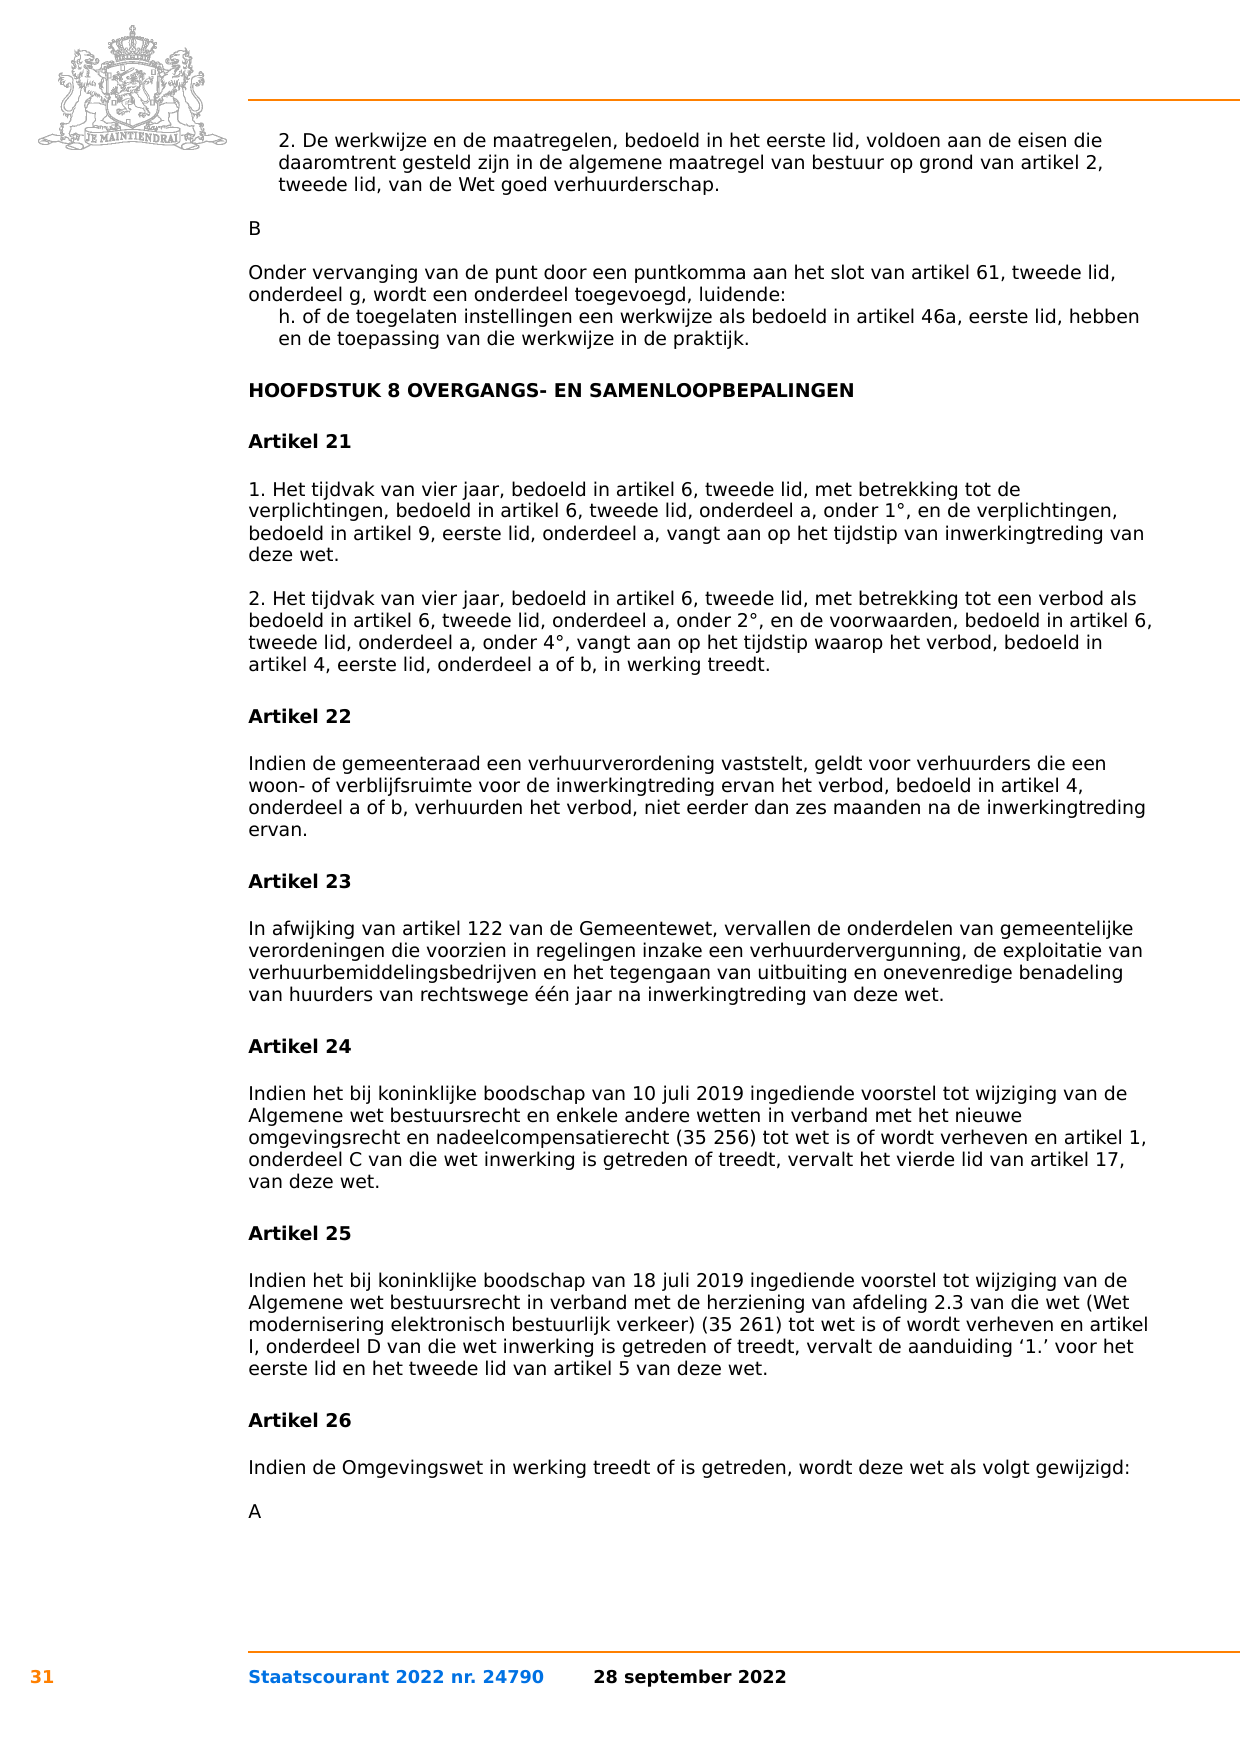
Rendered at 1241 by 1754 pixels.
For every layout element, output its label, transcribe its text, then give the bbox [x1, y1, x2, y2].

text h. of de toegelaten instellingen een werkwijze als bedoeld in artikel 46a, eerste lid, hebben en de toepassing van die werkwijze in de praktijk. [278, 306, 1163, 349]
subtitle Artikel 24 [248, 1036, 1163, 1058]
text Indien de gemeenteraad een verhuurverordening vaststelt, geldt voor verhuurders die een woon- of verblijfsruimte voor de inwerkingtreding ervan het verbod, bedoeld in artikel 4, onderdeel a of b, verhuurden het verbod, niet eerder dan zes maanden na de inwerkingtreding ervan. [248, 753, 1163, 841]
picture [38, 25, 227, 150]
text Indien de Omgevingswet in werking treedt of is getreden, wordt deze wet als volgt gewijzigd: [248, 1457, 1163, 1479]
text Indien het bij koninklijke boodschap van 18 juli 2019 ingediende voorstel tot wijziging van de Algemene wet bestuursrecht in verband met de herziening van afdeling 2.3 van die wet (Wet modernisering elektronisch bestuurlijk verkeer) (35 261) tot wet is of wordt verheven en artikel I, onderdeel D van die wet inwerking is getreden of treedt, vervalt de aanduiding ‘1.’ voor het eerste lid en het tweede lid van artikel 5 van deze wet. [248, 1270, 1163, 1380]
text B [248, 218, 1163, 240]
subtitle HOOFDSTUK 8 OVERGANGS- EN SAMENLOOPBEPALINGEN [248, 379, 1163, 401]
subtitle Artikel 25 [248, 1223, 1163, 1245]
subtitle Artikel 22 [248, 706, 1163, 728]
text A [248, 1501, 1163, 1522]
text Indien het bij koninklijke boodschap van 10 juli 2019 ingediende voorstel tot wijziging van de Algemene wet bestuursrecht en enkele andere wetten in verband met het nieuwe omgevingsrecht en nadeelcompensatierecht (35 256) tot wet is of wordt verheven en artikel 1, onderdeel C van die wet inwerking is getreden of treedt, vervalt het vierde lid van artikel 17, van deze wet. [248, 1083, 1163, 1193]
subtitle Artikel 21 [248, 431, 1163, 453]
subtitle Artikel 26 [248, 1410, 1163, 1432]
text Onder vervanging van de punt door een puntkomma aan het slot van artikel 61, tweede lid, onderdeel g, wordt een onderdeel toegevoegd, luidende: [248, 262, 1163, 306]
subtitle Artikel 23 [248, 871, 1163, 893]
text 2. Het tijdvak van vier jaar, bedoeld in artikel 6, tweede lid, met betrekking tot een verbod als bedoeld in artikel 6, tweede lid, onderdeel a, onder 2°, en de voorwaarden, bedoeld in artikel 6, tweede lid, onderdeel a, onder 4°, vangt aan op het tijdstip waarop het verbod, bedoeld in artikel 4, eerste lid, onderdeel a of b, in werking treedt. [248, 588, 1163, 676]
text 2. De werkwijze en de maatregelen, bedoeld in het eerste lid, voldoen aan de eisen die daaromtrent gesteld zijn in de algemene maatregel van bestuur op grond van artikel 2, tweede lid, van de Wet goed verhuurderschap. [278, 130, 1163, 196]
text 1. Het tijdvak van vier jaar, bedoeld in artikel 6, tweede lid, met betrekking tot de verplichtingen, bedoeld in artikel 6, tweede lid, onderdeel a, onder 1°, en de verplichtingen, bedoeld in artikel 9, eerste lid, onderdeel a, vangt aan op het tijdstip van inwerkingtreding van deze wet. [248, 478, 1163, 566]
text In afwijking van artikel 122 van de Gemeentewet, vervallen de onderdelen van gemeentelijke verordeningen die voorzien in regelingen inzake een verhuurdervergunning, de exploitatie van verhuurbemiddelingsbedrijven en het tegengaan van uitbuiting en onevenredige benadeling van huurders van rechtswege één jaar na inwerkingtreding van deze wet. [248, 918, 1163, 1006]
